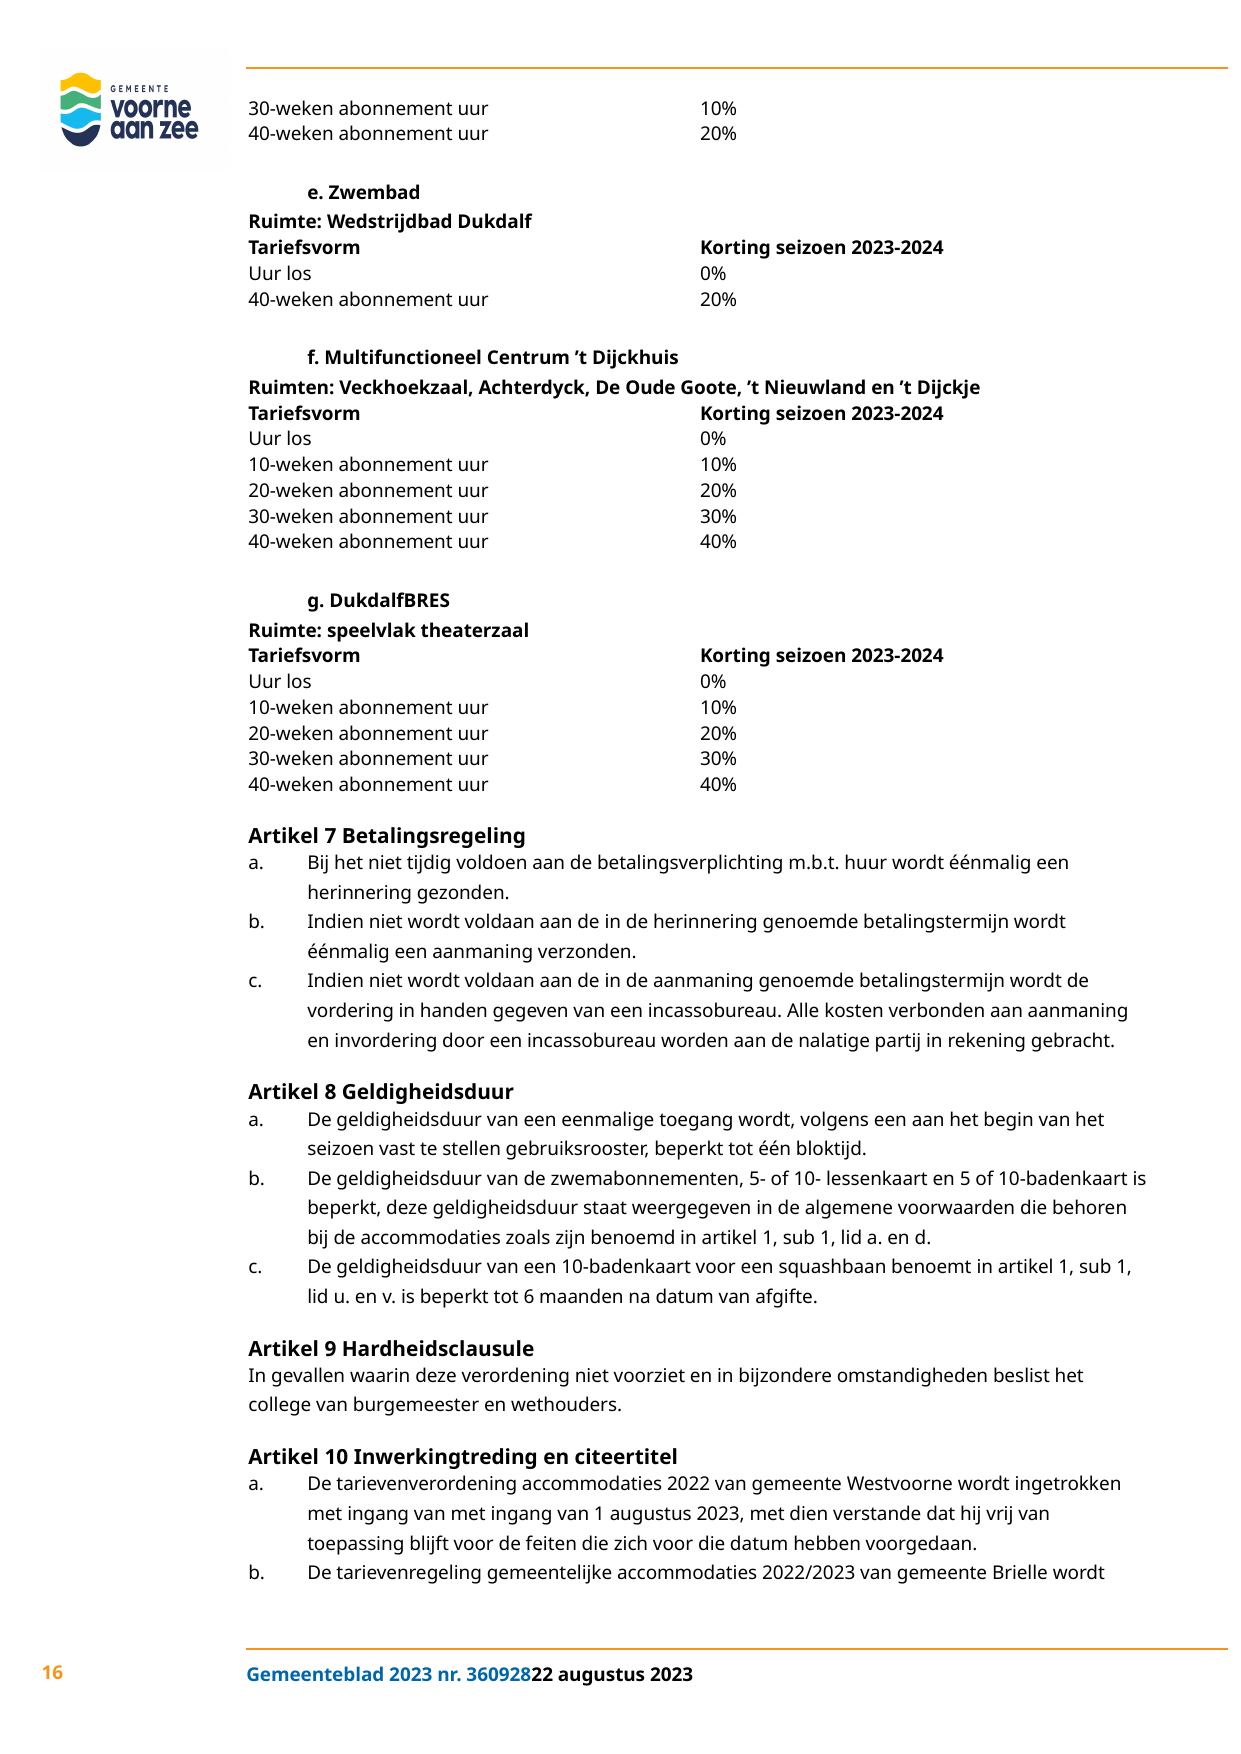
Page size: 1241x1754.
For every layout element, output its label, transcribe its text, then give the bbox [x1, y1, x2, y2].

table_cell 20% [700, 477, 1152, 503]
table_cell 10% [700, 694, 1152, 720]
table_cell 30-weken abonnement uur [248, 95, 700, 121]
list Indien niet wordt voldaan aan de in de aanmaning genoemde betalingstermijn wordt de vordering in handen gegeven van een incassobureau. Alle kosten verbonden aan aanmaning en invordering door een incassobureau worden aan de nalatige partij in rekening gebracht. [248, 968, 1152, 1053]
table_cell 40-weken abonnement uur [248, 529, 700, 554]
table_cell 20-weken abonnement uur [248, 477, 700, 503]
table_cell 30-weken abonnement uur [248, 745, 700, 771]
list De tarievenverordening accommodaties 2022 van gemeente Westvoorne wordt ingetrokken met ingang van met ingang van 1 augustus 2023, met dien verstande dat hij vrij van toepassing blijft voor de feiten die zich voor die datum hebben voorgedaan. [248, 1471, 1152, 1555]
table_cell 10-weken abonnement uur [248, 694, 700, 720]
list De tarievenregeling gemeentelijke accommodaties 2022/2023 van gemeente Brielle wordt [248, 1559, 1152, 1585]
list Indien niet wordt voldaan aan de in de herinnering genoemde betalingstermijn wordt éénmalig een aanmaning verzonden. [248, 908, 1152, 964]
table_cell 20-weken abonnement uur [248, 720, 700, 745]
text In gevallen waarin deze verordening niet voorziet en in bijzondere omstandigheden beslist het college van burgemeester en wethouders. [248, 1362, 1152, 1417]
list De geldigheidsduur van een 10-badenkaart voor een squashbaan benoemt in artikel 1, sub 1, lid u. en v. is beperkt tot 6 maanden na datum van afgifte. [248, 1254, 1152, 1309]
table_cell Uur los [248, 668, 700, 694]
table_cell Korting seizoen 2023-2024 [700, 400, 1152, 426]
list De geldigheidsduur van een eenmalige toegang wordt, volgens een aan het begin van het seizoen vast te stellen gebruiksrooster, beperkt tot één bloktijd. [248, 1106, 1152, 1161]
table_cell Tariefsvorm [248, 235, 700, 260]
table_cell 40% [700, 529, 1152, 554]
text Artikel 8 Geldigheidsduur [248, 1077, 1152, 1106]
table_cell Tariefsvorm [248, 643, 700, 668]
table_header e. Zwembad Ruimte: Wedstrijdbad Dukdalf [248, 179, 1152, 234]
table_header f. Multifunctioneel Centrum ’t Dijckhuis Ruimten: Veckhoekzaal, Achterdyck, De Oude Goote, ’t Nieuwland en ’t Dijckje [248, 345, 1152, 400]
table_cell Uur los [248, 260, 700, 286]
table_cell 10-weken abonnement uur [248, 451, 700, 477]
text Artikel 9 Hardheidsclausule [248, 1334, 1152, 1362]
table_cell 0% [700, 426, 1152, 451]
table_cell Korting seizoen 2023-2024 [700, 643, 1152, 668]
table_cell 30% [700, 745, 1152, 771]
table_cell 30% [700, 503, 1152, 528]
table_cell 20% [700, 286, 1152, 312]
table_header g. DukdalfBRES Ruimte: speelvlak theaterzaal [248, 587, 1152, 642]
table_cell Uur los [248, 426, 700, 451]
table_cell 20% [700, 121, 1152, 146]
table_cell 40-weken abonnement uur [248, 771, 700, 797]
list De geldigheidsduur van de zwemabonnementen, 5- of 10- lessenkaart en 5 of 10-badenkaart is beperkt, deze geldigheidsduur staat weergegeven in de algemene voorwaarden die behoren bij de accommodaties zoals zijn benoemd in artikel 1, sub 1, lid a. en d. [248, 1165, 1152, 1250]
table_cell 10% [700, 451, 1152, 477]
table_cell 20% [700, 720, 1152, 745]
table_cell 10% [700, 95, 1152, 121]
table_cell 30-weken abonnement uur [248, 503, 700, 528]
text Artikel 7 Betalingsregeling [248, 821, 1152, 849]
table_cell 0% [700, 260, 1152, 286]
text Artikel 10 Inwerkingtreding en citeertitel [248, 1442, 1152, 1471]
picture [41, 47, 231, 172]
table_cell Tariefsvorm [248, 400, 700, 426]
table_cell 0% [700, 668, 1152, 694]
table_cell 40-weken abonnement uur [248, 121, 700, 146]
table_cell 40% [700, 771, 1152, 797]
list Bij het niet tijdig voldoen aan de betalingsverplichting m.b.t. huur wordt éénmalig een herinnering gezonden. [248, 849, 1152, 905]
table_cell 40-weken abonnement uur [248, 286, 700, 312]
table_cell Korting seizoen 2023-2024 [700, 235, 1152, 260]
